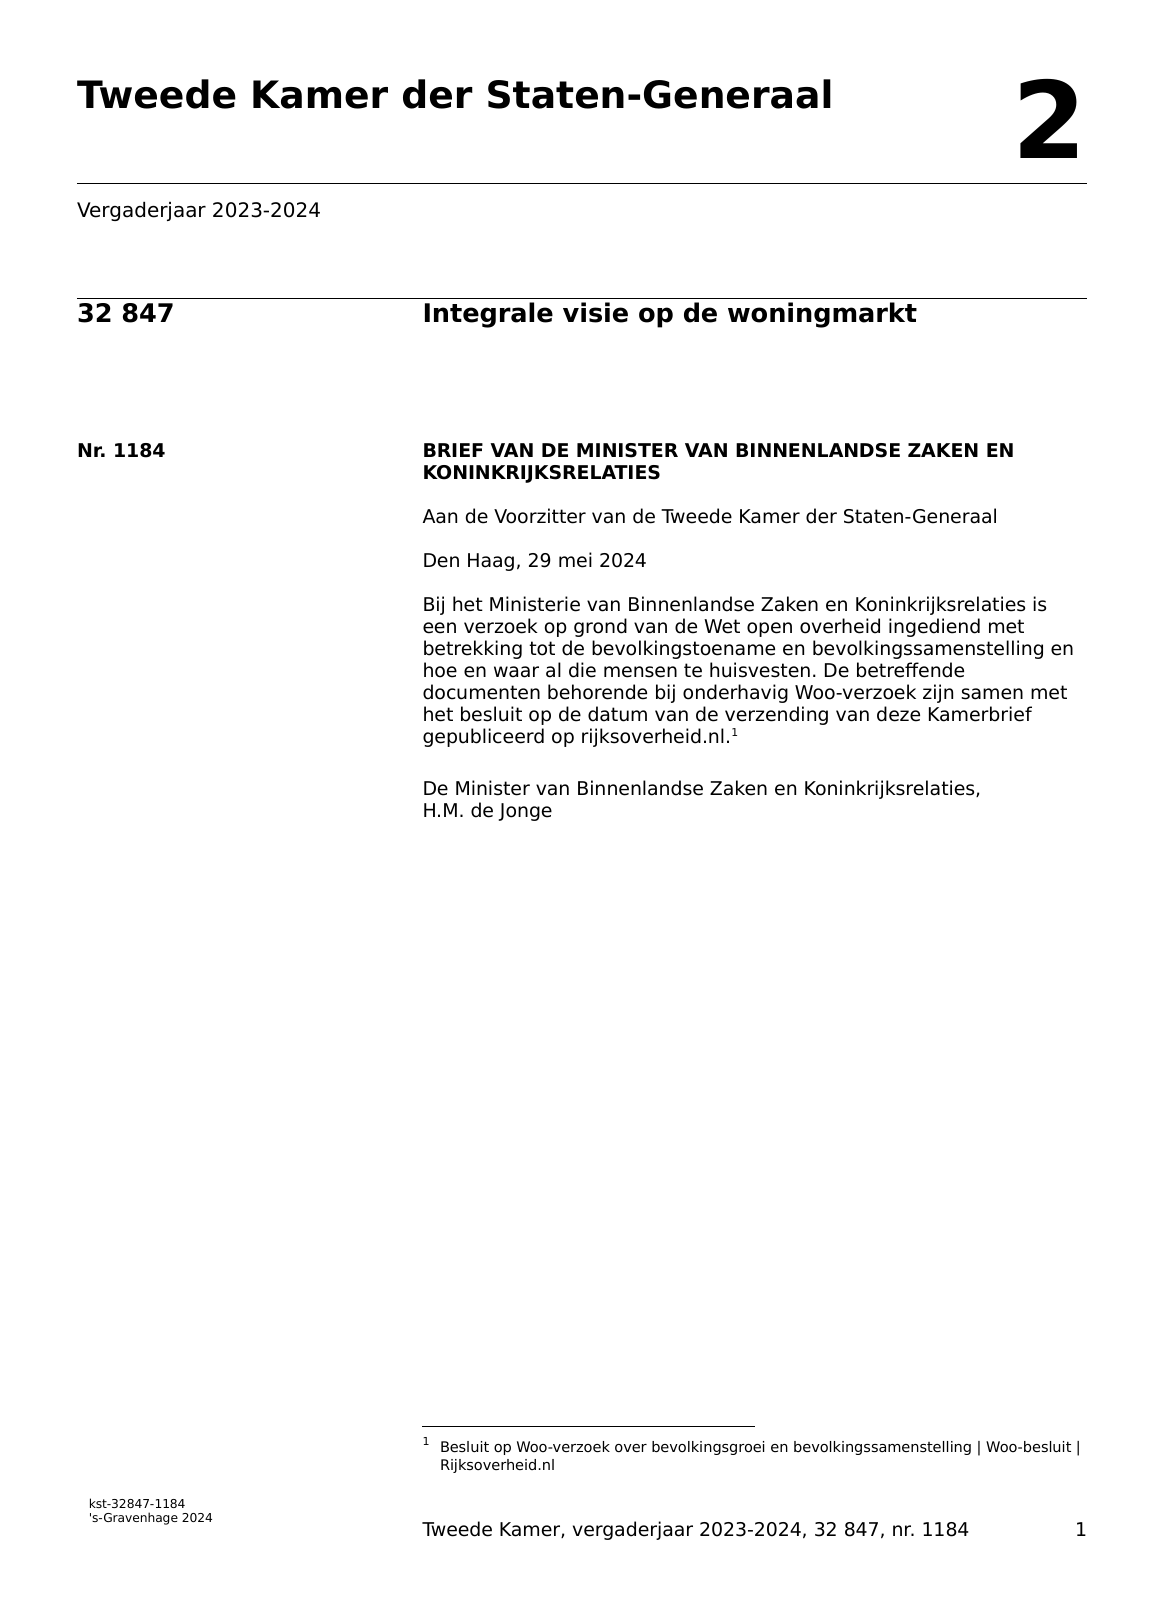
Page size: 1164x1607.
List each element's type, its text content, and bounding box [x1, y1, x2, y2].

text kst-32847-1184 [88, 1497, 323, 1511]
text De Minister van Binnenlandse Zaken en Koninkrijksrelaties, H.M. de Jonge [422, 778, 1087, 822]
subtitle Nr. 1184 BRIEF VAN DE MINISTER VAN BINNENLANDSE ZAKEN EN KONINKRIJKSRELATIES [77, 440, 1087, 484]
text Den Haag, 29 mei 2024 [422, 550, 1087, 572]
text Bij het Ministerie van Binnenlandse Zaken en Koninkrijksrelaties is een verzoek op grond van de Wet open overheid ingediend met betrekking tot de bevolkingstoename en bevolkingssamenstelling en hoe en waar al die mensen te huisvesten. De betreffende documenten behorende bij onderhavig Woo-verzoek zijn samen met het besluit op de datum van de verzending van deze Kamerbrief gepubliceerd op rijksoverheid.nl. [422, 594, 1087, 748]
text 's-Gravenhage 2024 [88, 1511, 323, 1525]
text Aan de Voorzitter van de Tweede Kamer der Staten-Generaal [422, 506, 1087, 528]
table_header Tweede Kamer der Staten-Generaal [77, 59, 886, 183]
table_header 2 [886, 59, 1087, 183]
subtitle 32 847 Integrale visie op de woningmarkt [77, 299, 1087, 329]
text Besluit op Woo-verzoek over bevolkingsgroei en bevolkingssamenstelling | Woo-besluit | Rijksoverheid.nl [422, 1435, 1087, 1474]
table_cell Vergaderjaar 2023-2024 [77, 184, 1087, 298]
